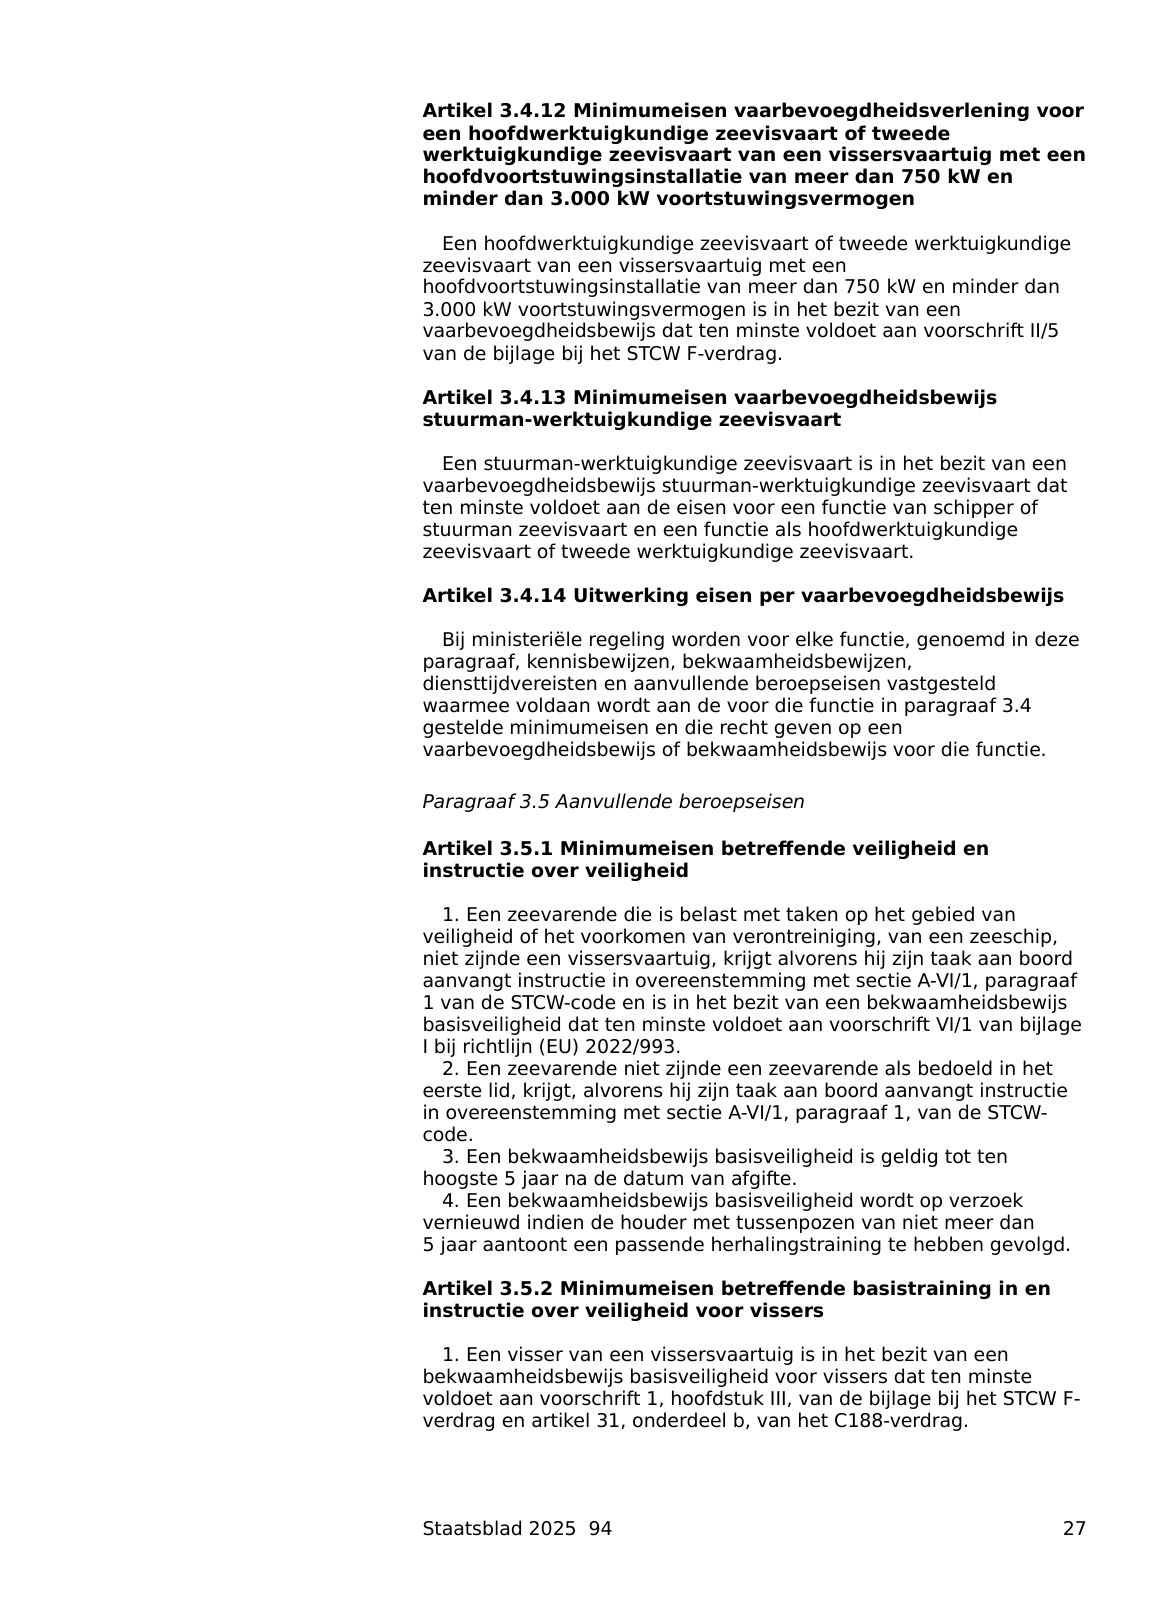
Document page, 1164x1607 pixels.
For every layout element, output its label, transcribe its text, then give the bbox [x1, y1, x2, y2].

text 3. Een bekwaamheidsbewijs basisveiligheid is geldig tot ten hoogste 5 jaar na de datum van afgifte. [422, 1146, 1087, 1190]
text Een hoofdwerktuigkundige zeevisvaart of tweede werktuigkundige zeevisvaart van een vissersvaartuig met een hoofdvoortstuwingsinstallatie van meer dan 750 kW en minder dan 3.000 kW voortstuwingsvermogen is in het bezit van een vaarbevoegdheidsbewijs dat ten minste voldoet aan voorschrift II/5 van de bijlage bij het STCW F-verdrag. [422, 232, 1087, 364]
text 4. Een bekwaamheidsbewijs basisveiligheid wordt op verzoek vernieuwd indien de houder met tussenpozen van niet meer dan 5 jaar aantoont een passende herhalingstraining te hebben gevolgd. [422, 1190, 1087, 1256]
subtitle Artikel 3.5.1 Minimumeisen betreffende veiligheid en instructie over veiligheid [422, 838, 1087, 882]
subtitle Artikel 3.4.13 Minimumeisen vaarbevoegdheidsbewijs stuurman-werktuigkundige zeevisvaart [422, 387, 1087, 431]
text 1. Een zeevarende die is belast met taken op het gebied van veiligheid of het voorkomen van verontreiniging, van een zeeschip, niet zijnde een vissersvaartuig, krijgt alvorens hij zijn taak aan boord aanvangt instructie in overeenstemming met sectie A-VI/1, paragraaf 1 van de STCW-code en is in het bezit van een bekwaamheidsbewijs basisveiligheid dat ten minste voldoet aan voorschrift VI/1 van bijlage I bij richtlijn (EU) 2022/993. [422, 904, 1087, 1058]
text Een stuurman-werktuigkundige zeevisvaart is in het bezit van een vaarbevoegdheidsbewijs stuurman-werktuigkundige zeevisvaart dat ten minste voldoet aan de eisen voor een functie van schipper of stuurman zeevisvaart en een functie als hoofdwerktuigkundige zeevisvaart of tweede werktuigkundige zeevisvaart. [422, 453, 1087, 563]
subtitle Artikel 3.4.12 Minimumeisen vaarbevoegdheidsverlening voor een hoofdwerktuigkundige zeevisvaart of tweede werktuigkundige zeevisvaart van een vissersvaartuig met een hoofdvoortstuwingsinstallatie van meer dan 750 kW en minder dan 3.000 kW voortstuwingsvermogen [422, 100, 1087, 210]
text 2. Een zeevarende niet zijnde een zeevarende als bedoeld in het eerste lid, krijgt, alvorens hij zijn taak aan boord aanvangt instructie in overeenstemming met sectie A-VI/1, paragraaf 1, van de STCW-code. [422, 1058, 1087, 1146]
subtitle Paragraaf 3.5 Aanvullende beroepseisen [422, 791, 1087, 813]
subtitle Artikel 3.5.2 Minimumeisen betreffende basistraining in en instructie over veiligheid voor vissers [422, 1278, 1087, 1322]
subtitle Artikel 3.4.14 Uitwerking eisen per vaarbevoegdheidsbewijs [422, 585, 1087, 607]
text Bij ministeriële regeling worden voor elke functie, genoemd in deze paragraaf, kennisbewijzen, bekwaamheidsbewijzen, diensttijdvereisten en aanvullende beroepseisen vastgesteld waarmee voldaan wordt aan de voor die functie in paragraaf 3.4 gestelde minimumeisen en die recht geven op een vaarbevoegdheidsbewijs of bekwaamheidsbewijs voor die functie. [422, 629, 1087, 761]
text 1. Een visser van een vissersvaartuig is in het bezit van een bekwaamheidsbewijs basisveiligheid voor vissers dat ten minste voldoet aan voorschrift 1, hoofdstuk III, van de bijlage bij het STCW F-verdrag en artikel 31, onderdeel b, van het C188-verdrag. [422, 1344, 1087, 1432]
